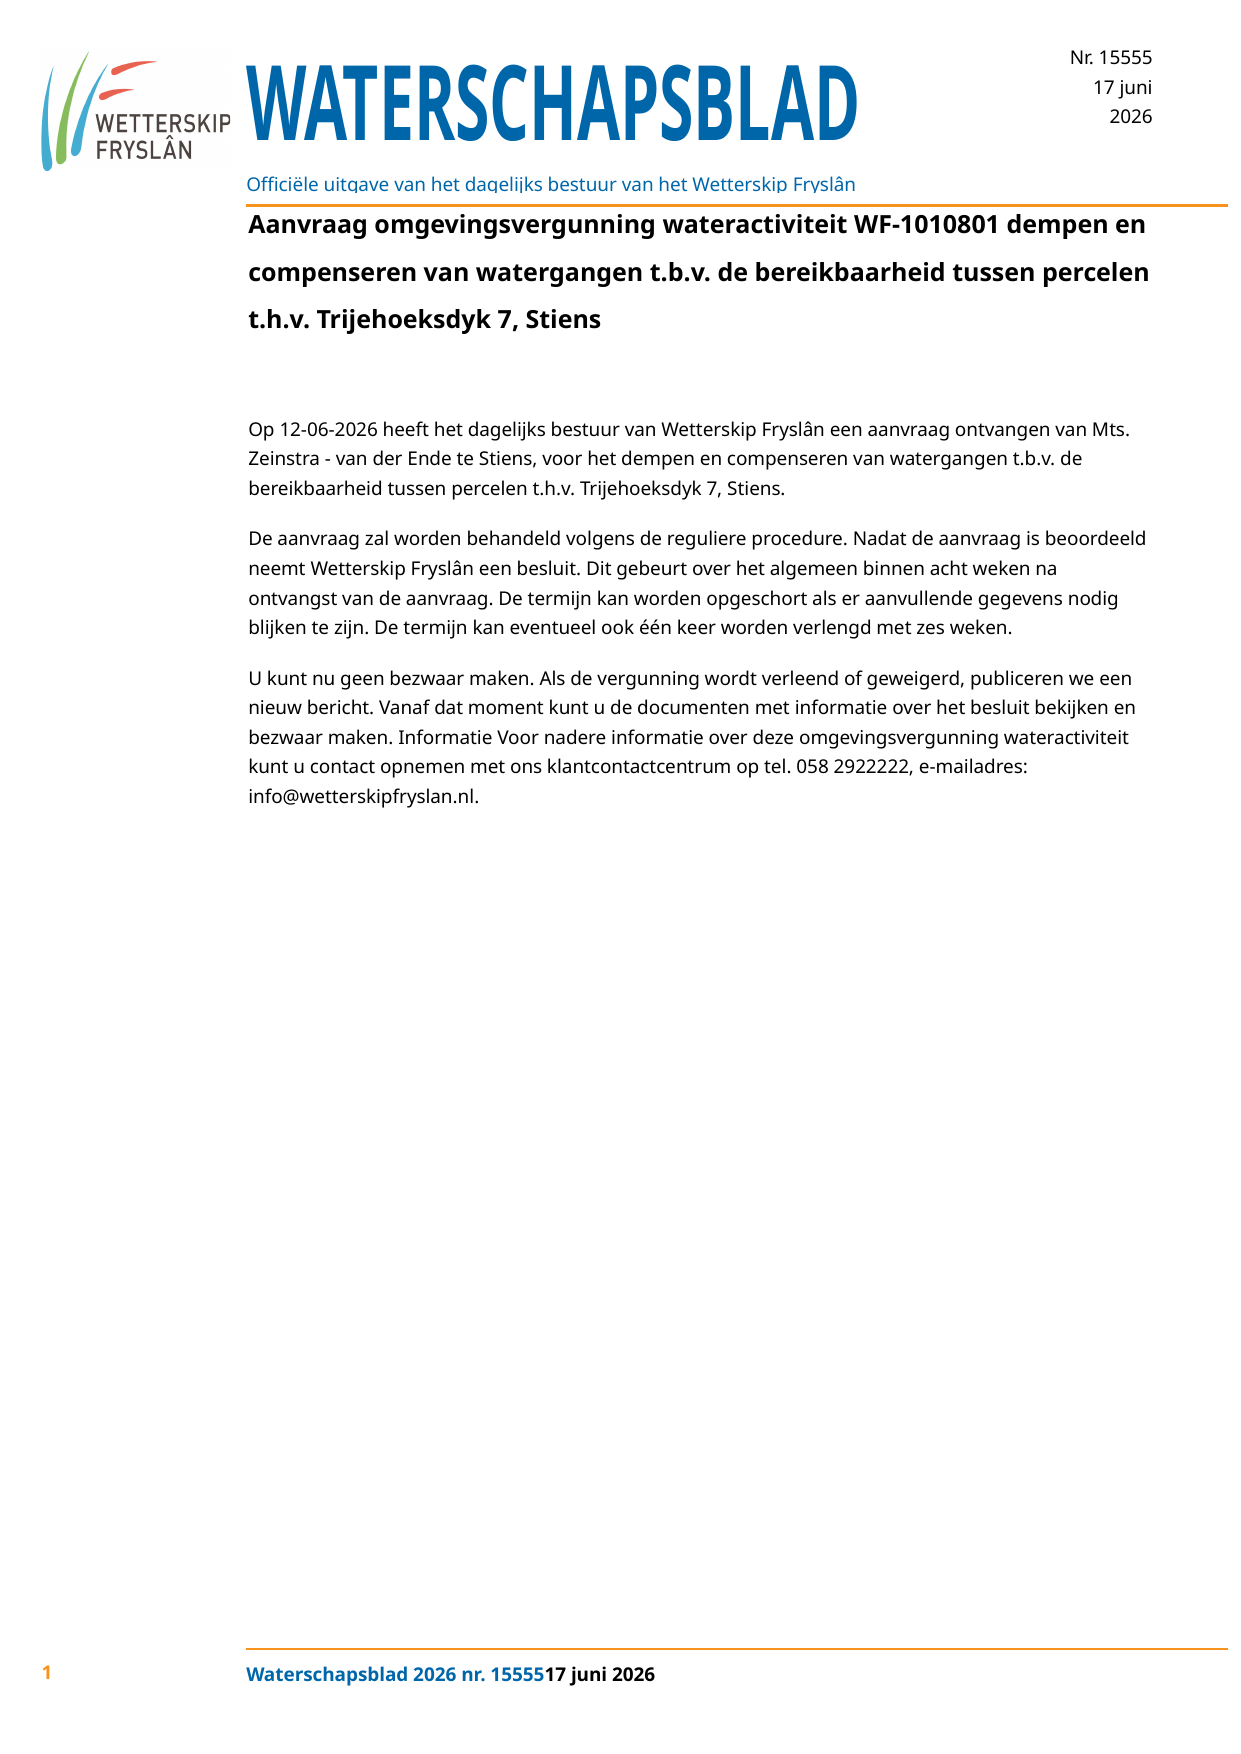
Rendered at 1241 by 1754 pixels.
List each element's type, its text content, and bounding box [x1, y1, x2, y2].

text U kunt nu geen bezwaar maken. Als de vergunning wordt verleend of geweigerd, publiceren we een nieuw bericht. Vanaf dat moment kunt u de documenten met informatie over het besluit bekijken en bezwaar maken. Informatie Voor nadere informatie over deze omgevingsvergunning wateractiviteit kunt u contact opnemen met ons klantcontactcentrum op tel. 058 2922222, e-mailadres: info@wetterskipfryslan.nl. [248, 665, 1152, 809]
text Aanvraag omgevingsvergunning wateractiviteit WF-1010801 dempen en compenseren van watergangen t.b.v. de bereikbaarheid tussen percelen t.h.v. Trijehoeksdyk 7, Stiens [248, 207, 1152, 336]
picture [41, 47, 231, 172]
text Op 12-06-2026 heeft het dagelijks bestuur van Wetterskip Fryslân een aanvraag ontvangen van Mts. Zeinstra - van der Ende te Stiens, voor het dempen en compenseren van watergangen t.b.v. de bereikbaarheid tussen percelen t.h.v. Trijehoeksdyk 7, Stiens. [248, 416, 1152, 501]
text De aanvraag zal worden behandeld volgens de reguliere procedure. Nadat de aanvraag is beoordeeld neemt Wetterskip Fryslân een besluit. Dit gebeurt over het algemeen binnen acht weken na ontvangst van de aanvraag. De termijn kan worden opgeschort als er aanvullende gegevens nodig blijken te zijn. De termijn kan eventueel ook één keer worden verlengd met zes weken. [248, 526, 1152, 640]
